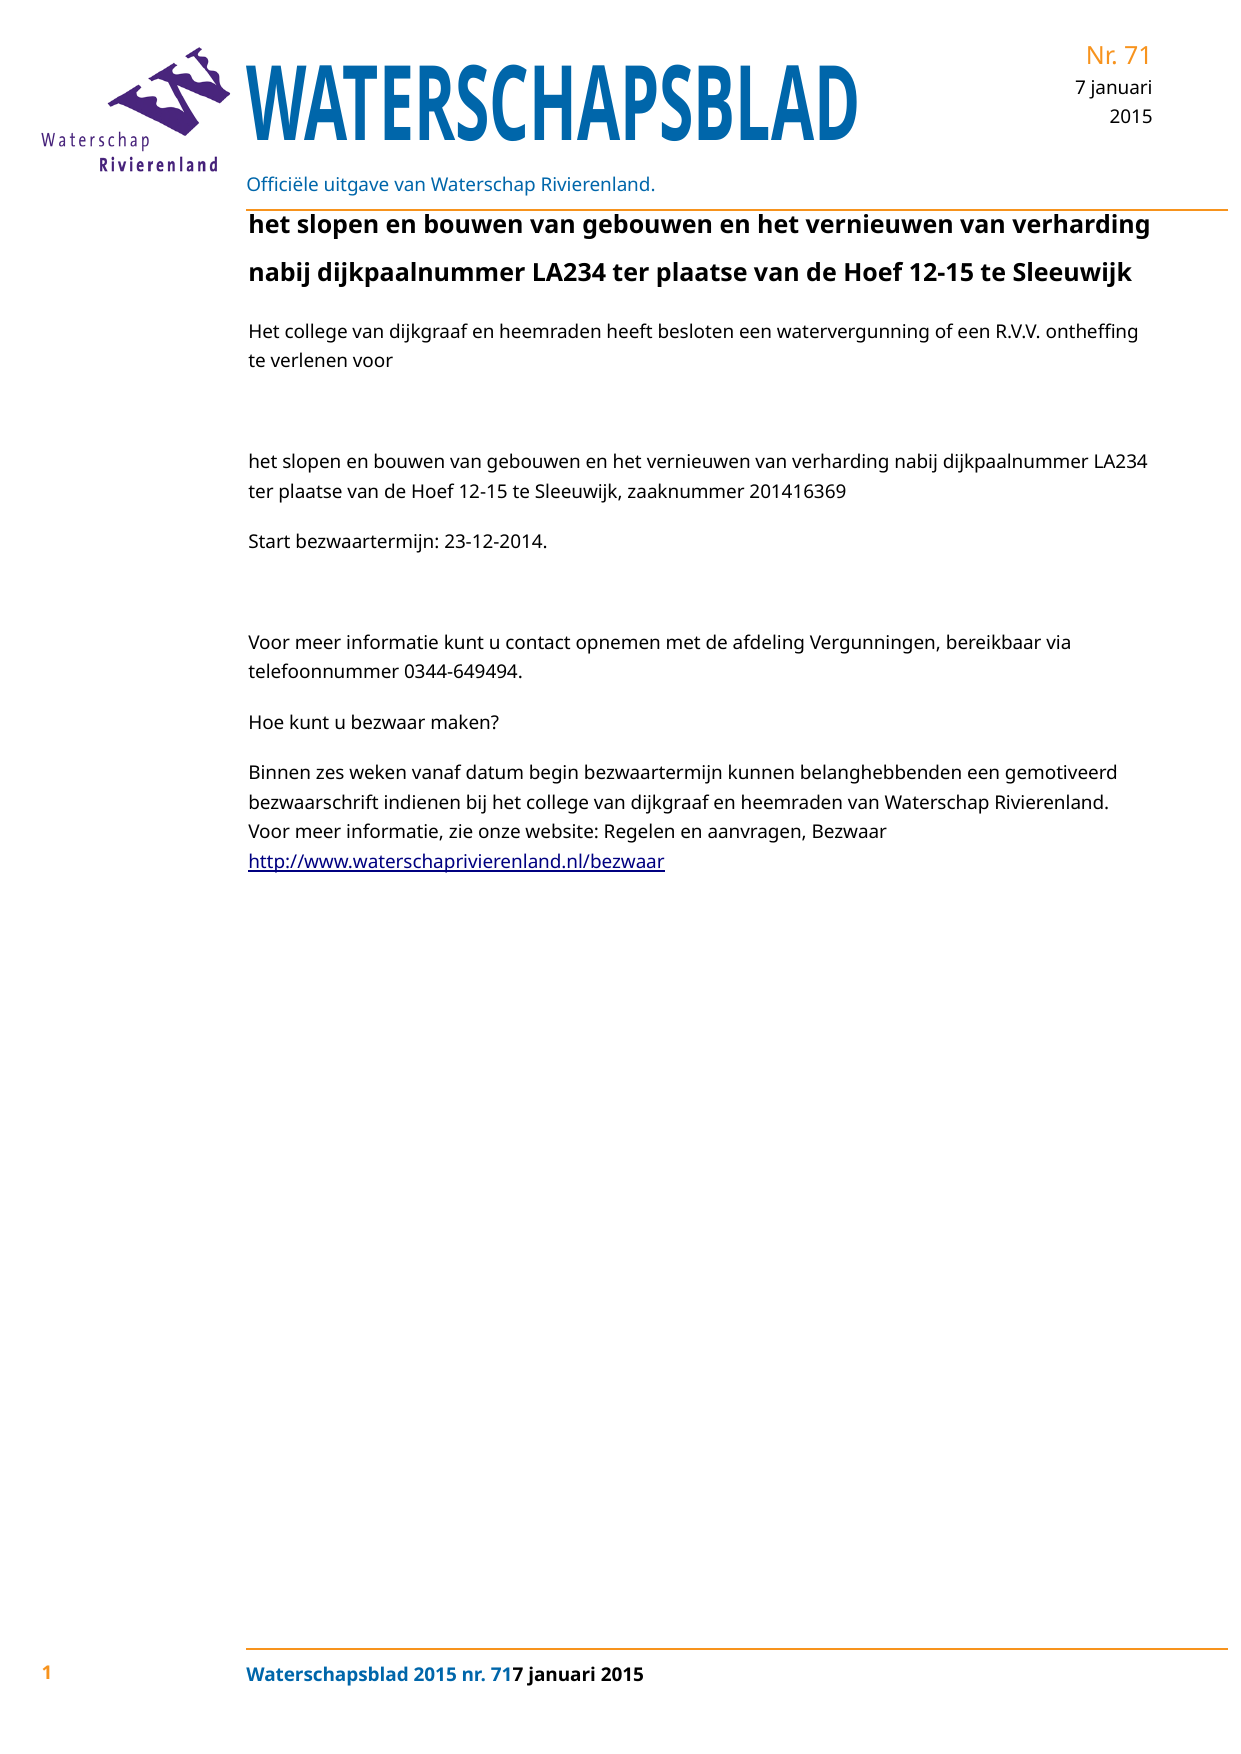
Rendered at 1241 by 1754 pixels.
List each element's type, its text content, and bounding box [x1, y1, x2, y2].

text Start bezwaartermijn: 23-12-2014. [248, 528, 1152, 554]
text Hoe kunt u bezwaar maken? [248, 709, 1152, 735]
text Binnen zes weken vanaf datum begin bezwaartermijn kunnen belanghebbenden een gemotiveerd bezwaarschrift indienen bij het college van dijkgraaf en heemraden van Waterschap Rivierenland. Voor meer informatie, zie onze website: Regelen en aanvragen, Bezwaar http://www.waterschaprivierenland.nl/bezwaar [248, 759, 1152, 874]
text Het college van dijkgraaf en heemraden heeft besloten een watervergunning of een R.V.V. ontheffing te verlenen voor [248, 318, 1152, 373]
text het slopen en bouwen van gebouwen en het vernieuwen van verharding nabij dijkpaalnummer LA234 ter plaatse van de Hoef 12-15 te Sleeuwijk, zaaknummer 201416369 [248, 448, 1152, 504]
picture [41, 47, 231, 172]
text Voor meer informatie kunt u contact opnemen met de afdeling Vergunningen, bereikbaar via telefoonnummer 0344-649494. [248, 629, 1152, 684]
text het slopen en bouwen van gebouwen en het vernieuwen van verharding nabij dijkpaalnummer LA234 ter plaatse van de Hoef 12-15 te Sleeuwijk [248, 211, 1152, 288]
